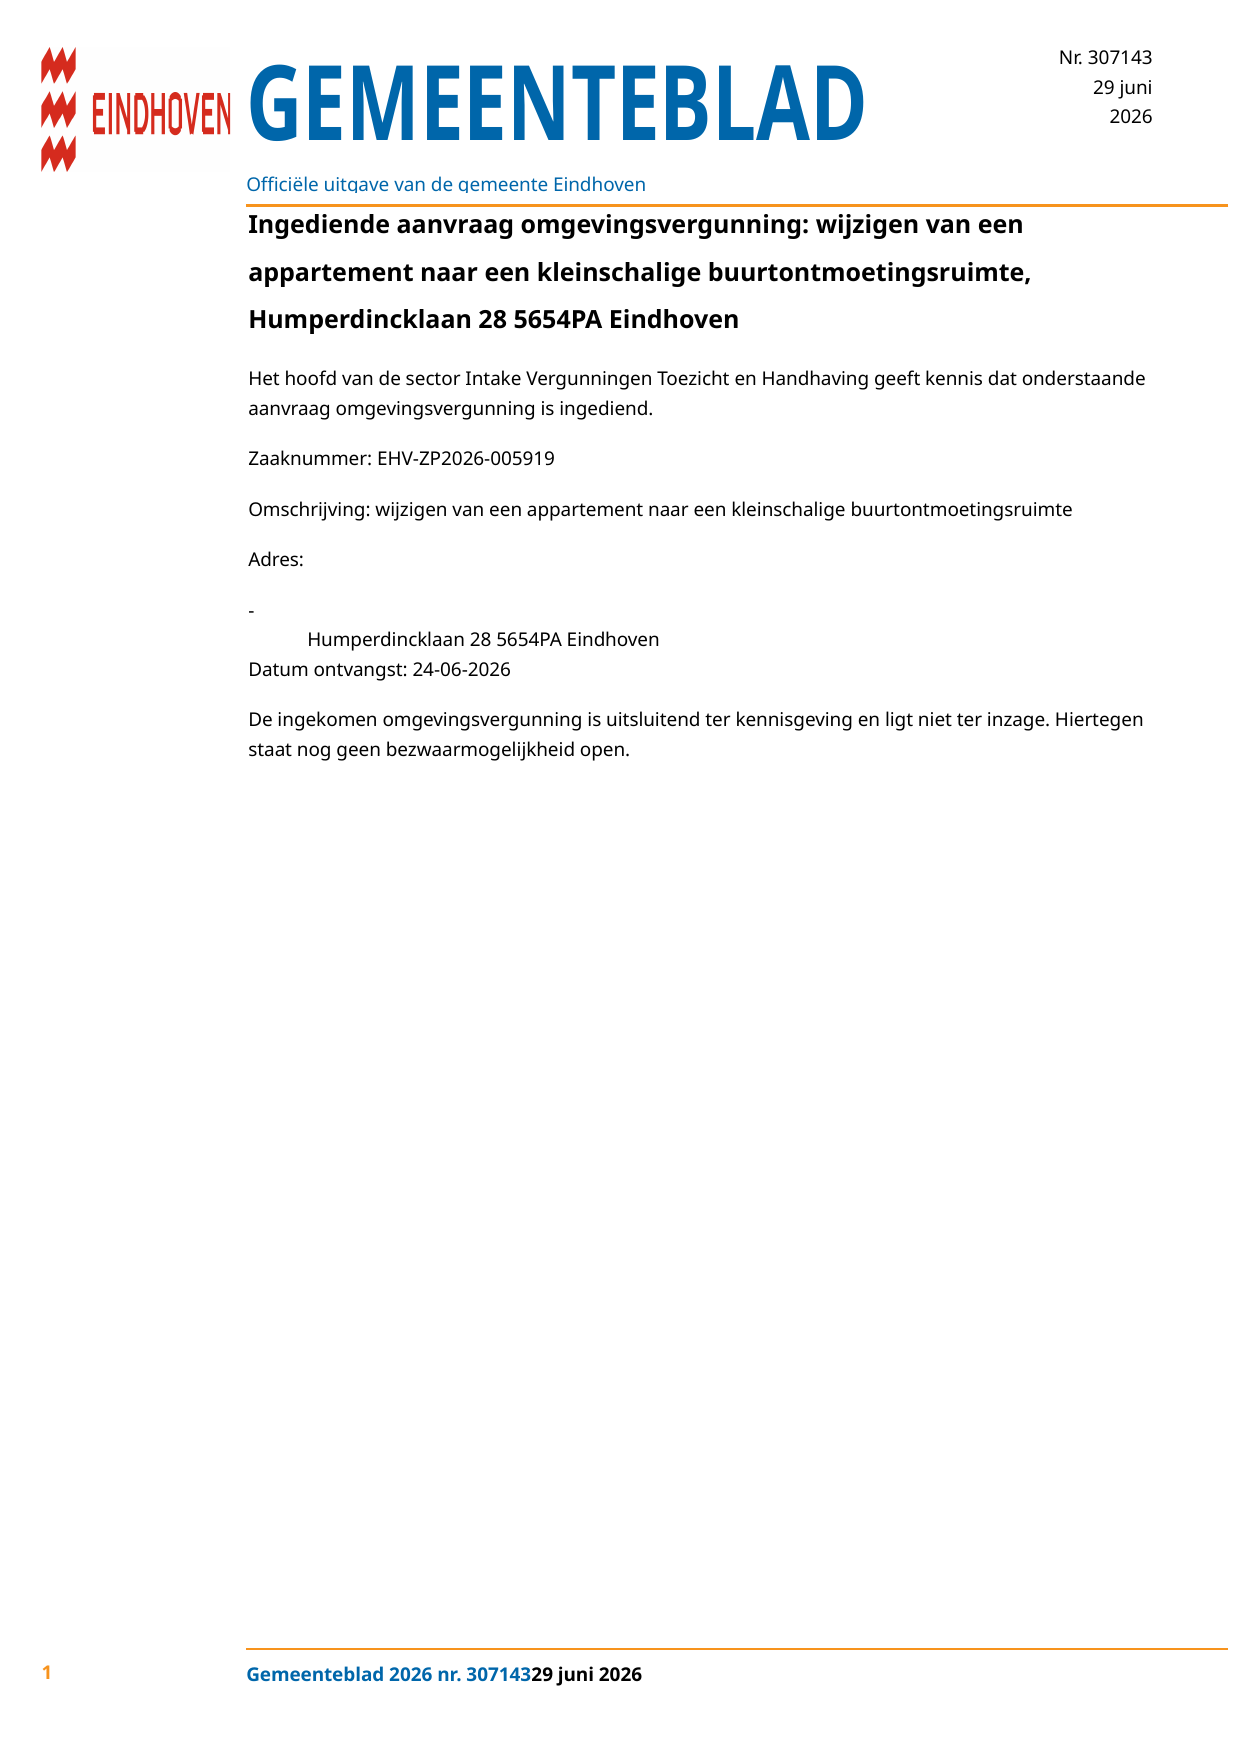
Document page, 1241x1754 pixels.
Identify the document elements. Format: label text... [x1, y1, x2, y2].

list Humperdincklaan 28 5654PA Eindhoven [248, 626, 1152, 652]
text Ingediende aanvraag omgevingsvergunning: wijzigen van een appartement naar een kleinschalige buurtontmoetingsruimte, Humperdincklaan 28 5654PA Eindhoven [248, 207, 1152, 336]
text Zaaknummer: EHV-ZP2026-005919 [248, 446, 1152, 471]
text De ingekomen omgevingsvergunning is uitsluitend ter kennisgeving en ligt niet ter inzage. Hiertegen staat nog geen bezwaarmogelijkheid open. [248, 706, 1152, 762]
text Datum ontvangst: 24-06-2026 [248, 656, 1152, 682]
picture [41, 47, 231, 172]
text Het hoofd van de sector Intake Vergunningen Toezicht en Handhaving geeft kennis dat onderstaande aanvraag omgevingsvergunning is ingediend. [248, 366, 1152, 421]
text Omschrijving: wijzigen van een appartement naar een kleinschalige buurtontmoetingsruimte [248, 496, 1152, 522]
text Adres: [248, 546, 1152, 572]
